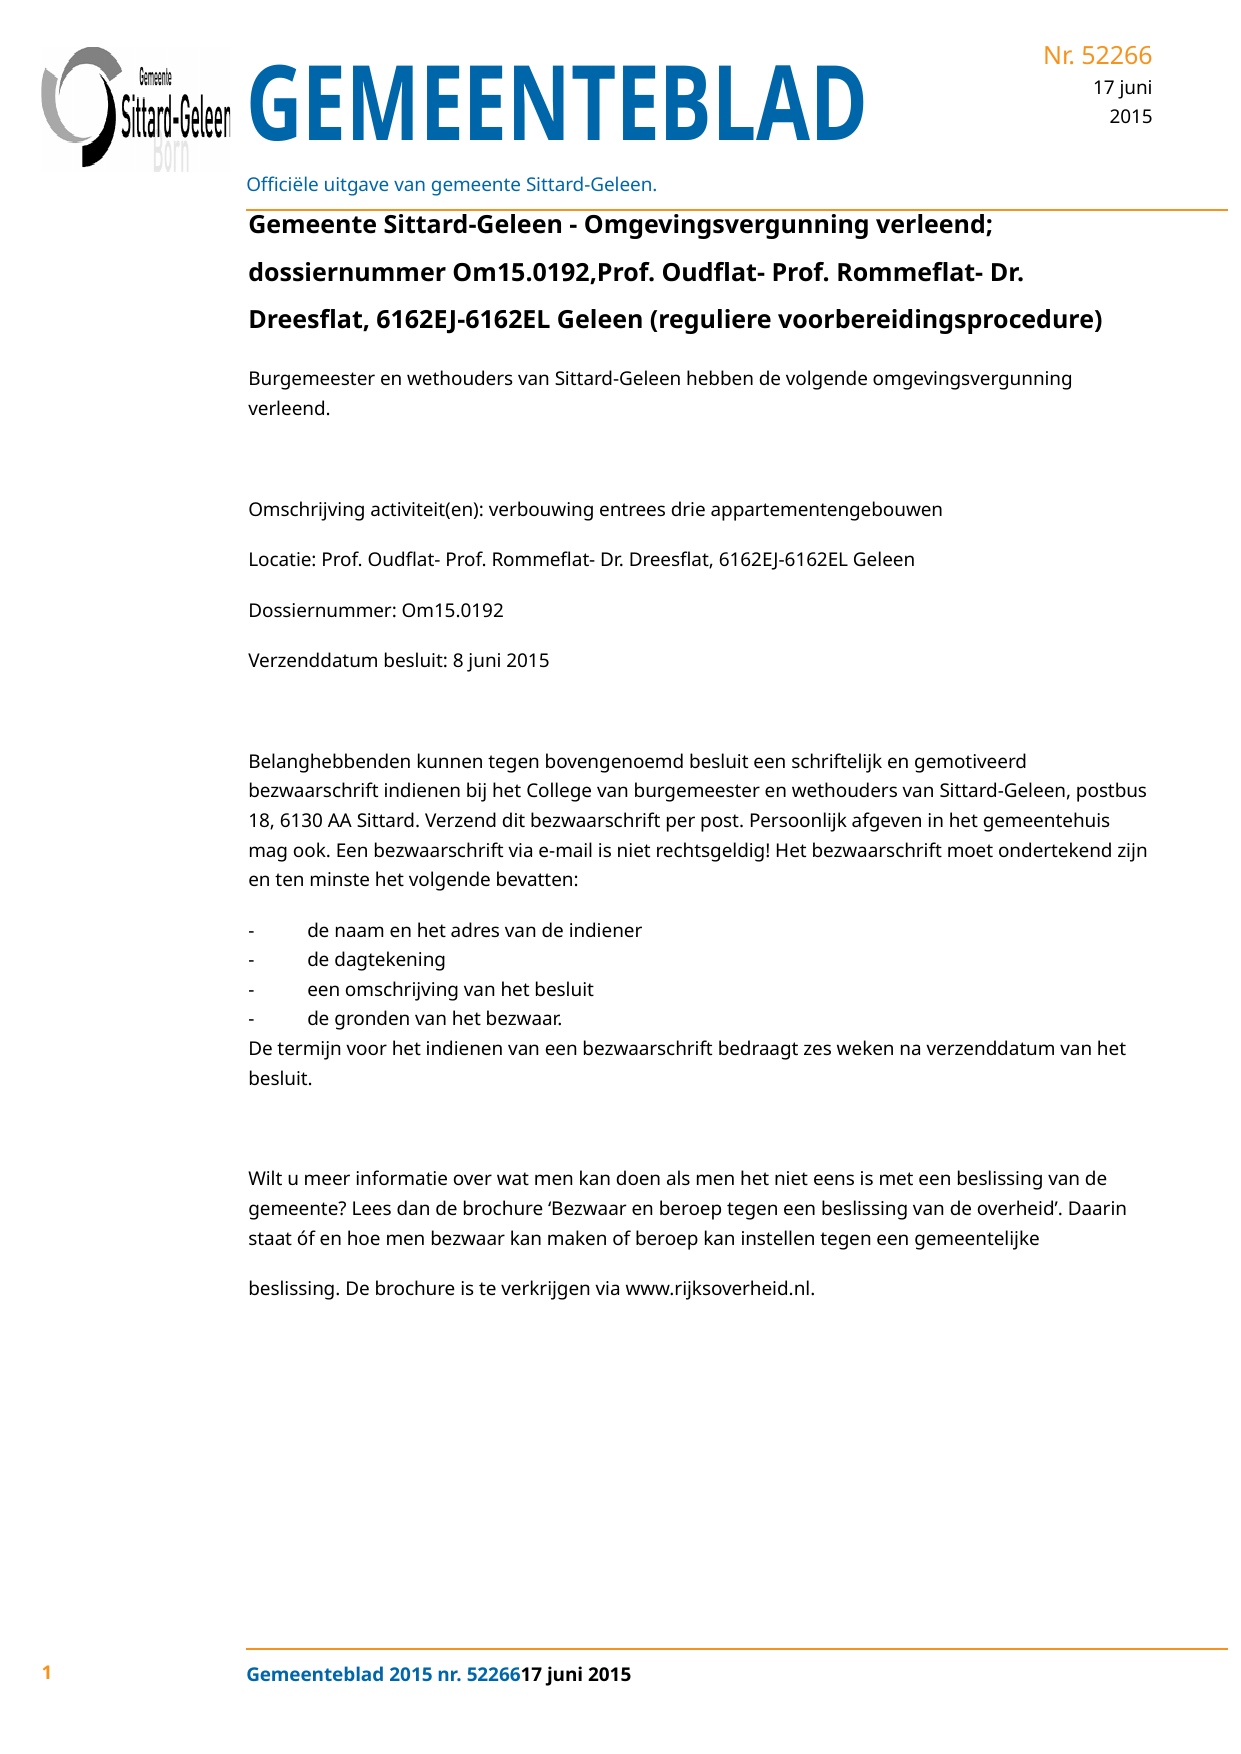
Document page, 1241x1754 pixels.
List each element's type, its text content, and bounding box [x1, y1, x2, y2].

text Wilt u meer informatie over wat men kan doen als men het niet eens is met een beslissing van de gemeente? Lees dan de brochure ‘Bezwaar en beroep tegen een beslissing van de overheid’. Daarin staat óf en hoe men bezwaar kan maken of beroep kan instellen tegen een gemeentelijke [248, 1166, 1152, 1250]
text Locatie: Prof. Oudflat- Prof. Rommeflat- Dr. Dreesflat, 6162EJ-6162EL Geleen [248, 546, 1152, 572]
text De termijn voor het indienen van een bezwaarschrift bedraagt zes weken na verzenddatum van het besluit. [248, 1035, 1152, 1090]
list de naam en het adres van de indiener [248, 917, 1152, 942]
text Omschrijving activiteit(en): verbouwing entrees drie appartementengebouwen [248, 496, 1152, 522]
text Gemeente Sittard-Geleen - Omgevingsvergunning verleend; dossiernummer Om15.0192,Prof. Oudflat- Prof. Rommeflat- Dr. Dreesflat, 6162EJ-6162EL Geleen (reguliere voorbereidingsprocedure) [248, 211, 1152, 336]
text Dossiernummer: Om15.0192 [248, 597, 1152, 622]
list de dagtekening [248, 946, 1152, 972]
list een omschrijving van het besluit [248, 976, 1152, 1002]
text beslissing. De brochure is te verkrijgen via www.rijksoverheid.nl. [248, 1275, 1152, 1301]
text Belanghebbenden kunnen tegen bovengenoemd besluit een schriftelijk en gemotiveerd bezwaarschrift indienen bij het College van burgemeester en wethouders van Sittard-Geleen, postbus 18, 6130 AA Sittard. Verzend dit bezwaarschrift per post. Persoonlijk afgeven in het gemeentehuis mag ook. Een bezwaarschrift via e-mail is niet rechtsgeldig! Het bezwaarschrift moet ondertekend zijn en ten minste het volgende bevatten: [248, 748, 1152, 892]
picture [41, 47, 231, 172]
text Verzenddatum besluit: 8 juni 2015 [248, 647, 1152, 673]
text Burgemeester en wethouders van Sittard-Geleen hebben de volgende omgevingsvergunning verleend. [248, 366, 1152, 421]
list de gronden van het bezwaar. [248, 1006, 1152, 1031]
